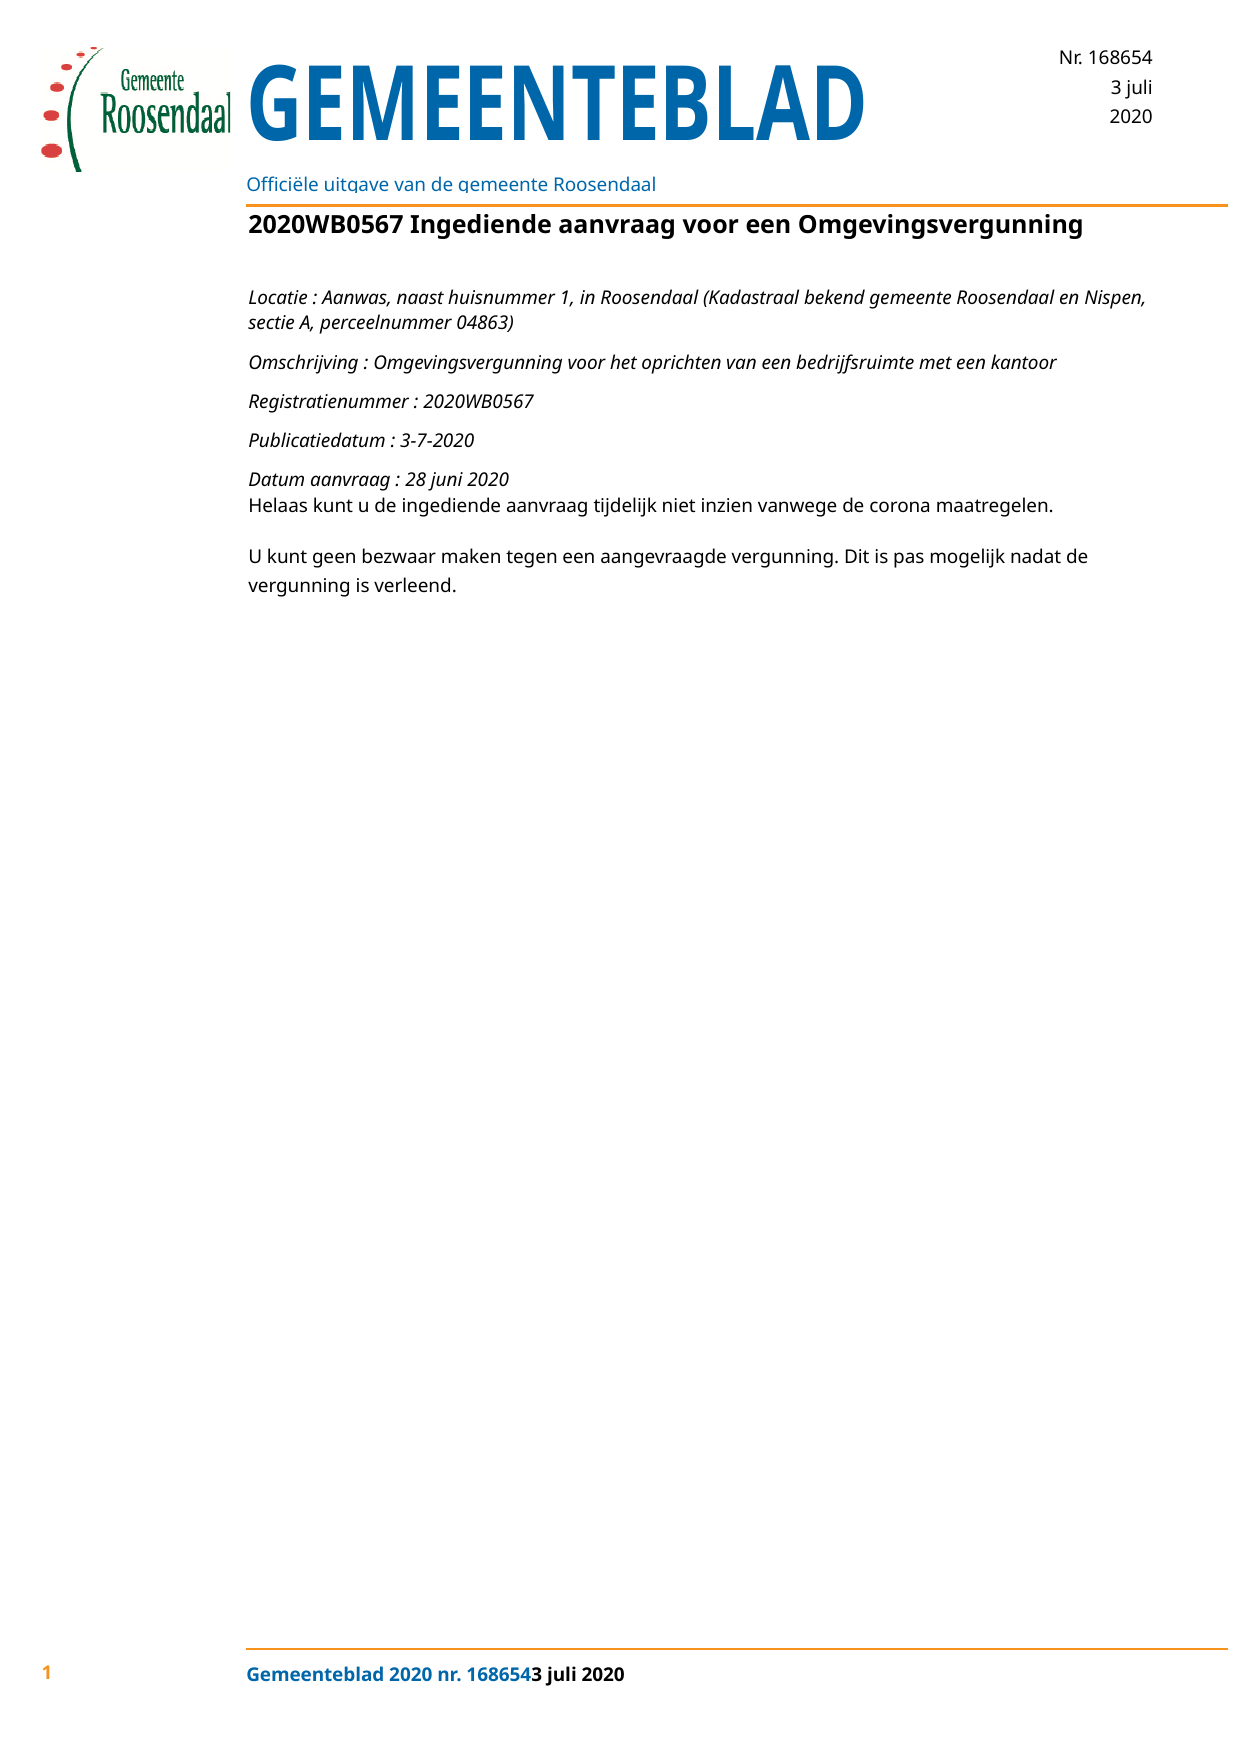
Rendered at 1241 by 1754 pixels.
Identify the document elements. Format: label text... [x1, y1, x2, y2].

text 2020WB0567 Ingediende aanvraag voor een Omgevingsvergunning [248, 207, 1152, 241]
text Registratienummer : 2020WB0567 [248, 388, 1152, 414]
text Publicatiedatum : 3-7-2020 [248, 427, 1152, 453]
text Helaas kunt u de ingediende aanvraag tijdelijk niet inzien vanwege de corona maatregelen. [248, 492, 1152, 518]
text Datum aanvraag : 28 juni 2020 [248, 467, 1152, 492]
text Locatie : Aanwas, naast huisnummer 1, in Roosendaal (Kadastraal bekend gemeente Roosendaal en Nispen, sectie A, perceelnummer 04863) [248, 284, 1152, 335]
text Omschrijving : Omgevingsvergunning voor het oprichten van een bedrijfsruimte met een kantoor [248, 349, 1152, 374]
picture [41, 47, 231, 172]
text U kunt geen bezwaar maken tegen een aangevraagde vergunning. Dit is pas mogelijk nadat de vergunning is verleend. [248, 543, 1152, 598]
